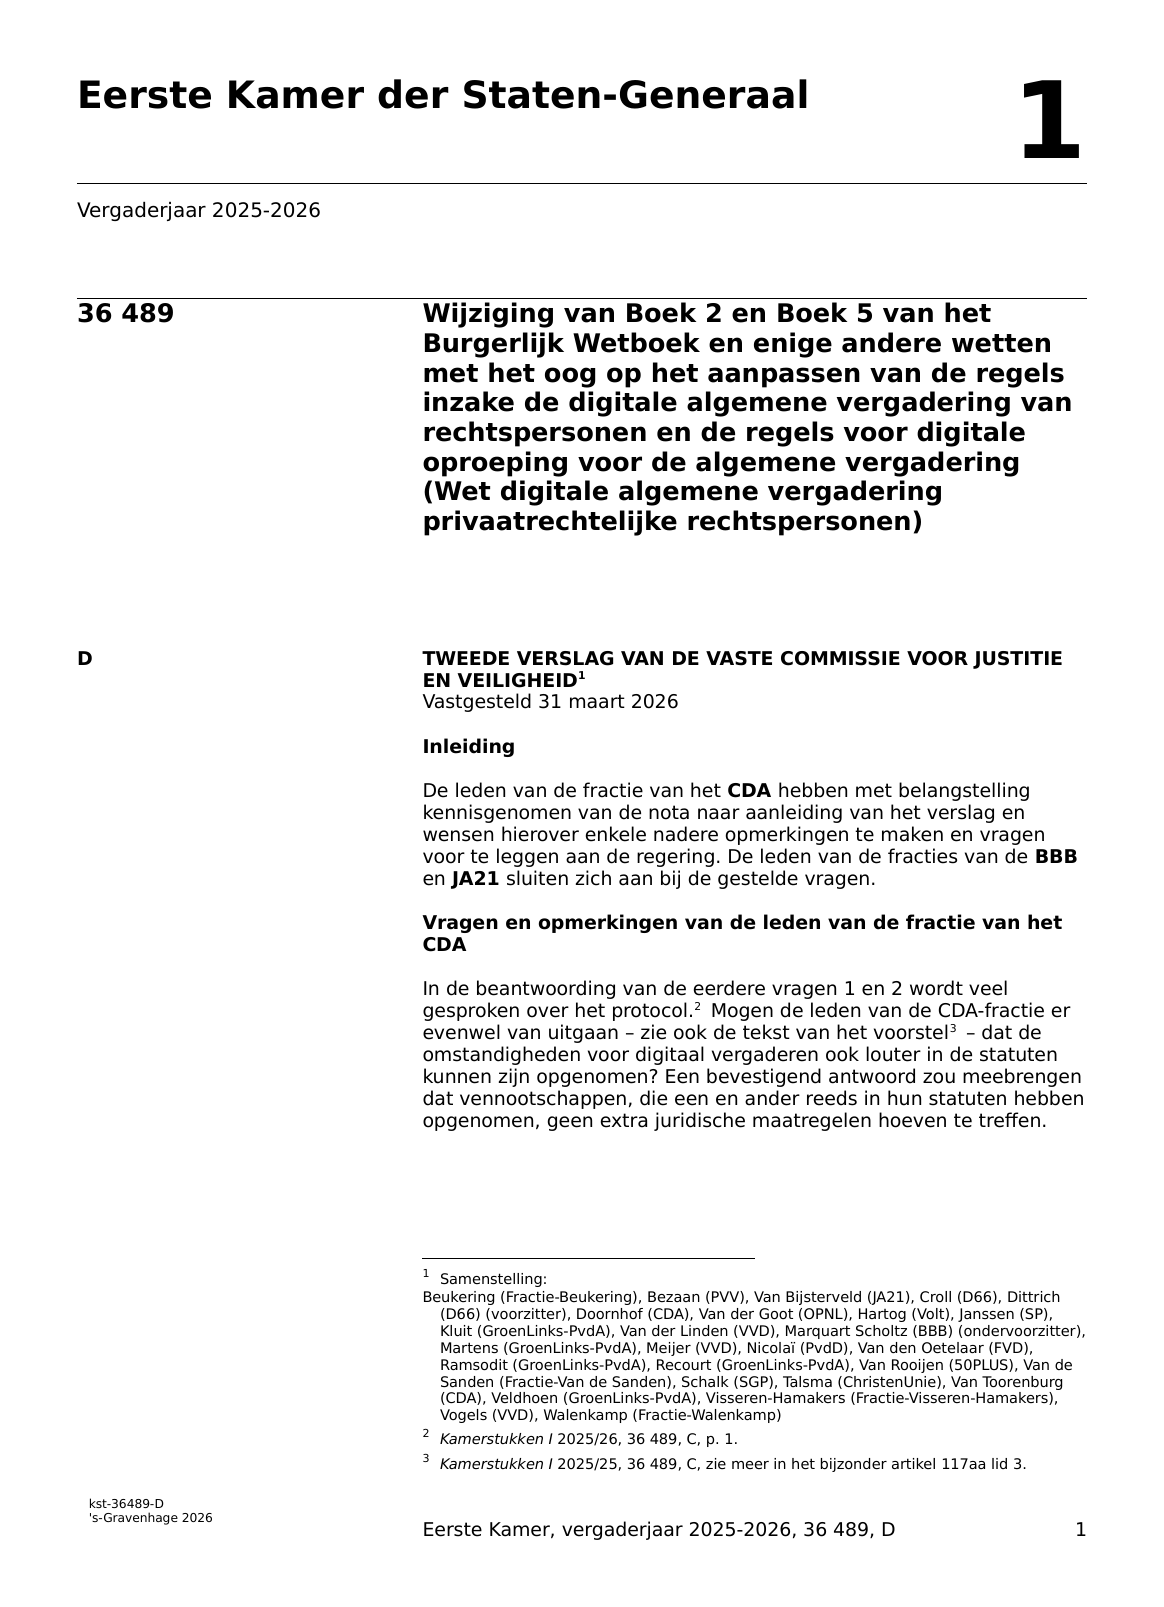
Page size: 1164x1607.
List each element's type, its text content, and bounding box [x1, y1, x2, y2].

text Beukering (Fractie-Beukering), Bezaan (PVV), Van Bijsterveld (JA21), Croll (D66), Dittrich (D66) (voorzitter), Doornhof (CDA), Van der Goot (OPNL), Hartog (Volt), Janssen (SP), Kluit (GroenLinks-PvdA), Van der Linden (VVD), Marquart Scholtz (BBB) (ondervoorzitter), Martens (GroenLinks-PvdA), Meijer (VVD), Nicolaï (PvdD), Van den Oetelaar (FVD), Ramsodit (GroenLinks-PvdA), Recourt (GroenLinks-PvdA), Van Rooijen (50PLUS), Van de Sanden (Fractie-Van de Sanden), Schalk (SGP), Talsma (ChristenUnie), Van Toorenburg (CDA), Veldhoen (GroenLinks-PvdA), Visseren-Hamakers (Fractie-Visseren-Hamakers), Vogels (VVD), Walenkamp (Fractie-Walenkamp) [422, 1289, 1087, 1424]
text kst-36489-D [88, 1497, 323, 1511]
subtitle Inleiding [422, 736, 1087, 758]
text Samenstelling: [422, 1267, 1087, 1289]
text Kamerstukken I 2025/25, 36 489, C, zie meer in het bijzonder artikel 117aa lid 3. [422, 1452, 1087, 1474]
text 's-Gravenhage 2026 [88, 1511, 323, 1525]
text De leden van de fractie van het CDA hebben met belangstelling kennisgenomen van de nota naar aanleiding van het verslag en wensen hierover enkele nadere opmerkingen te maken en vragen voor te leggen aan de regering. De leden van de fracties van de BBB en JA21 sluiten zich aan bij de gestelde vragen. [422, 780, 1087, 890]
subtitle Vragen en opmerkingen van de leden van de fractie van het CDA [422, 912, 1087, 956]
text In de beantwoording van de eerdere vragen 1 en 2 wordt veel gesproken over het protocol. Mogen de leden van de CDA-fractie er evenwel van uitgaan – zie ook de tekst van het voorstel – dat de omstandigheden voor digitaal vergaderen ook louter in de statuten kunnen zijn opgenomen? Een bevestigend antwoord zou meebrengen dat vennootschappen, die een en ander reeds in hun statuten hebben opgenomen, geen extra juridische maatregelen hoeven te treffen. [422, 978, 1087, 1132]
subtitle 36 489 Wijziging van Boek 2 en Boek 5 van het Burgerlijk Wetboek en enige andere wetten met het oog op het aanpassen van de regels inzake de digitale algemene vergadering van rechtspersonen en de regels voor digitale oproeping voor de algemene vergadering (Wet digitale algemene vergadering privaatrechtelijke rechtspersonen) [77, 299, 1087, 536]
table_cell Vergaderjaar 2025-2026 [77, 184, 1087, 298]
table_header 1 [886, 59, 1087, 183]
subtitle D TWEEDE VERSLAG VAN DE VASTE COMMISSIE VOOR JUSTITIE EN VEILIGHEID [77, 647, 1087, 691]
table_header Eerste Kamer der Staten-Generaal [77, 59, 886, 183]
text Kamerstukken I 2025/26, 36 489, C, p. 1. [422, 1427, 1087, 1449]
text Vastgesteld 31 maart 2026 [422, 691, 1087, 713]
